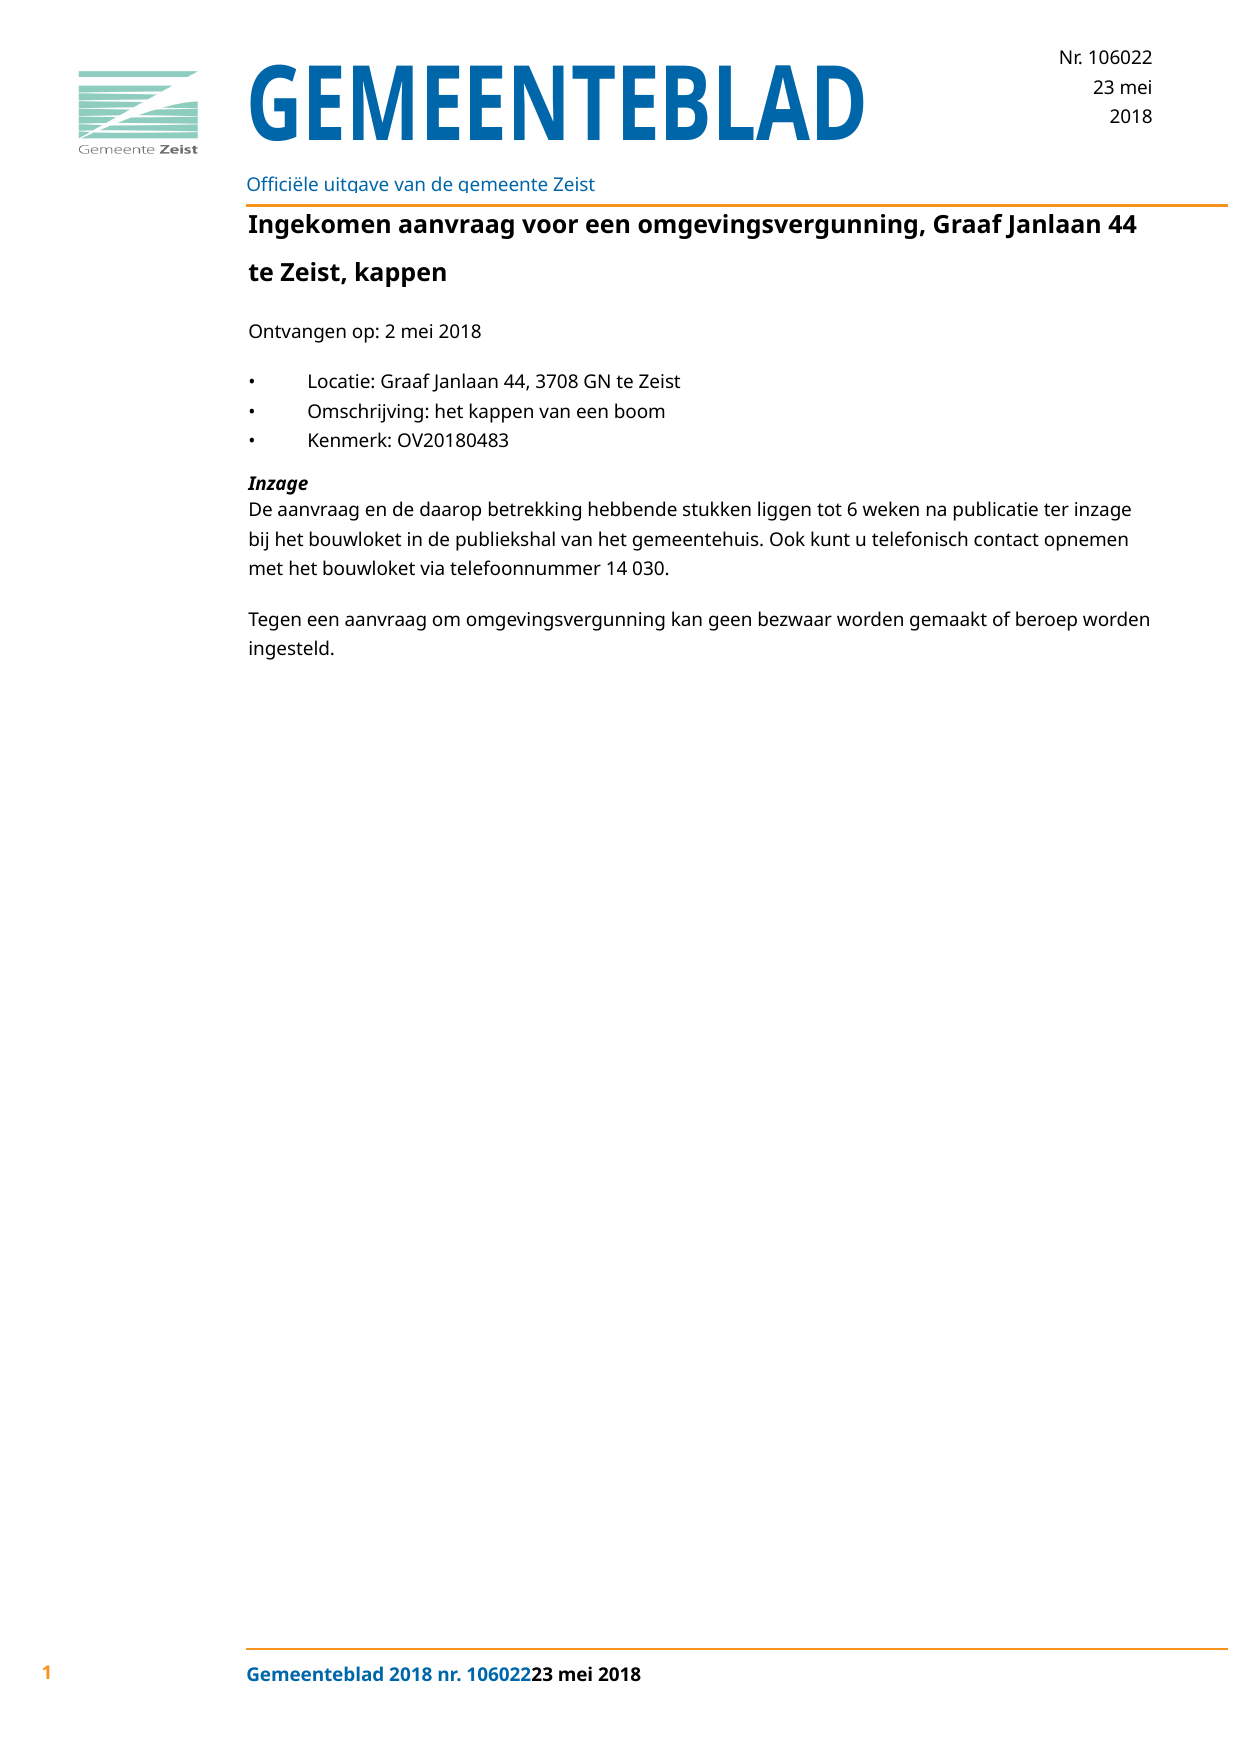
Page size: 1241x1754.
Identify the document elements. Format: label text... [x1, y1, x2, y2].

list Kenmerk: OV20180483 [248, 427, 1152, 453]
text Inzage [248, 471, 1152, 496]
list Omschrijving: het kappen van een boom [248, 398, 1152, 424]
list Locatie: Graaf Janlaan 44, 3708 GN te Zeist [248, 368, 1152, 394]
text De aanvraag en de daarop betrekking hebbende stukken liggen tot 6 weken na publicatie ter inzage bij het bouwloket in de publiekshal van het gemeentehuis. Ook kunt u telefonisch contact opnemen met het bouwloket via telefoonnummer 14 030. [248, 496, 1152, 581]
text Ontvangen op: 2 mei 2018 [248, 318, 1152, 344]
text Tegen een aanvraag om omgevingsvergunning kan geen bezwaar worden gemaakt of beroep worden ingesteld. [248, 606, 1152, 661]
picture [41, 47, 231, 172]
text Ingekomen aanvraag voor een omgevingsvergunning, Graaf Janlaan 44 te Zeist, kappen [248, 207, 1152, 288]
